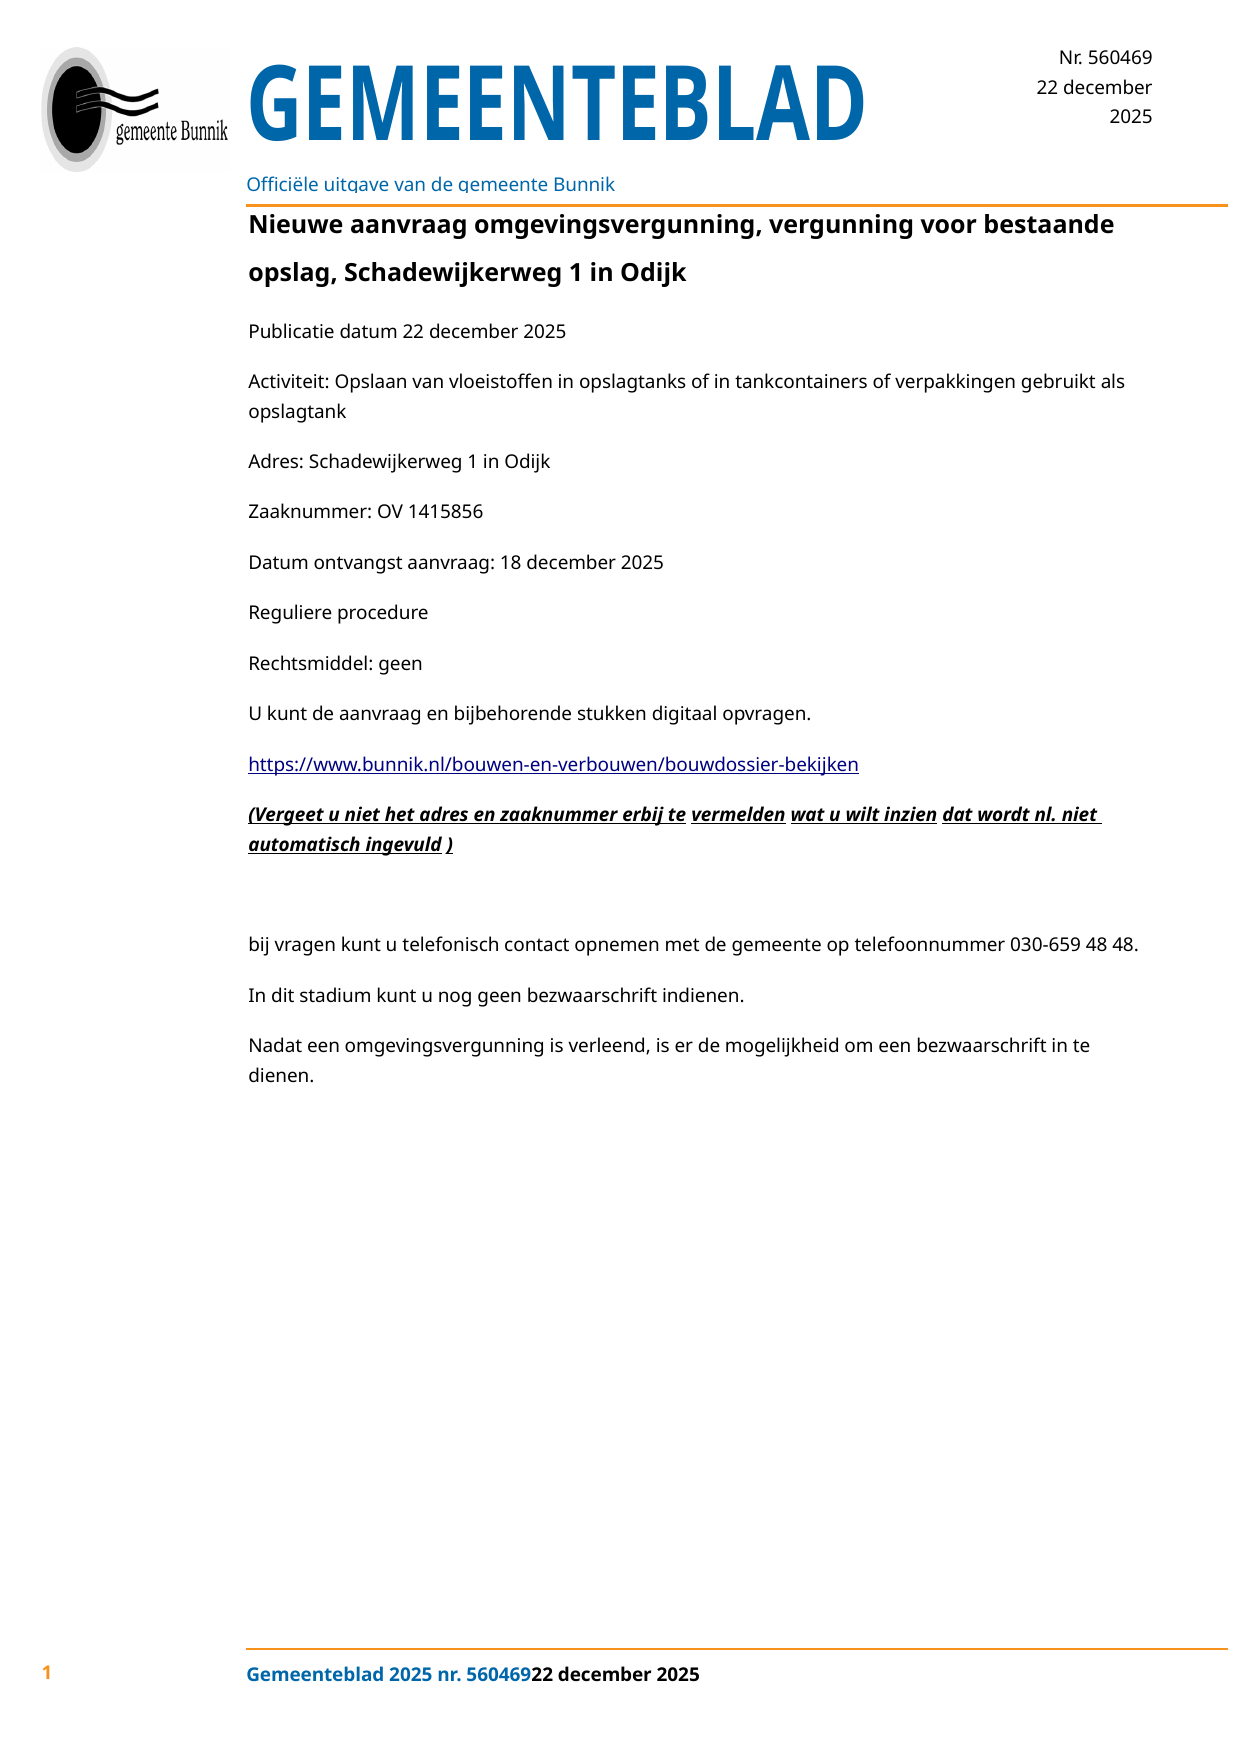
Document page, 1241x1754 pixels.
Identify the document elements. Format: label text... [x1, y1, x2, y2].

text Rechtsmiddel: geen [248, 650, 1152, 676]
text Reguliere procedure [248, 599, 1152, 625]
text Zaaknummer: OV 1415856 [248, 499, 1152, 524]
picture [41, 47, 231, 172]
text Adres: Schadewijkerweg 1 in Odijk [248, 448, 1152, 474]
text (Vergeet u niet het adres en zaaknummer erbij te vermelden wat u wilt inzien dat wordt nl. niet automatisch ingevuld ) [248, 801, 1152, 857]
text Datum ontvangst aanvraag: 18 december 2025 [248, 549, 1152, 575]
text Activiteit: Opslaan van vloeistoffen in opslagtanks of in tankcontainers of verpakkingen gebruikt als opslagtank [248, 368, 1152, 424]
text https://www.bunnik.nl/bouwen-en-verbouwen/bouwdossier-bekijken [248, 751, 1152, 777]
text In dit stadium kunt u nog geen bezwaarschrift indienen. [248, 982, 1152, 1008]
text bij vragen kunt u telefonisch contact opnemen met de gemeente op telefoonnummer 030-659 48 48. [248, 932, 1152, 957]
text Publicatie datum 22 december 2025 [248, 318, 1152, 344]
text Nadat een omgevingsvergunning is verleend, is er de mogelijkheid om een bezwaarschrift in te dienen. [248, 1032, 1152, 1088]
text Nieuwe aanvraag omgevingsvergunning, vergunning voor bestaande opslag, Schadewijkerweg 1 in Odijk [248, 207, 1152, 288]
text U kunt de aanvraag en bijbehorende stukken digitaal opvragen. [248, 700, 1152, 726]
